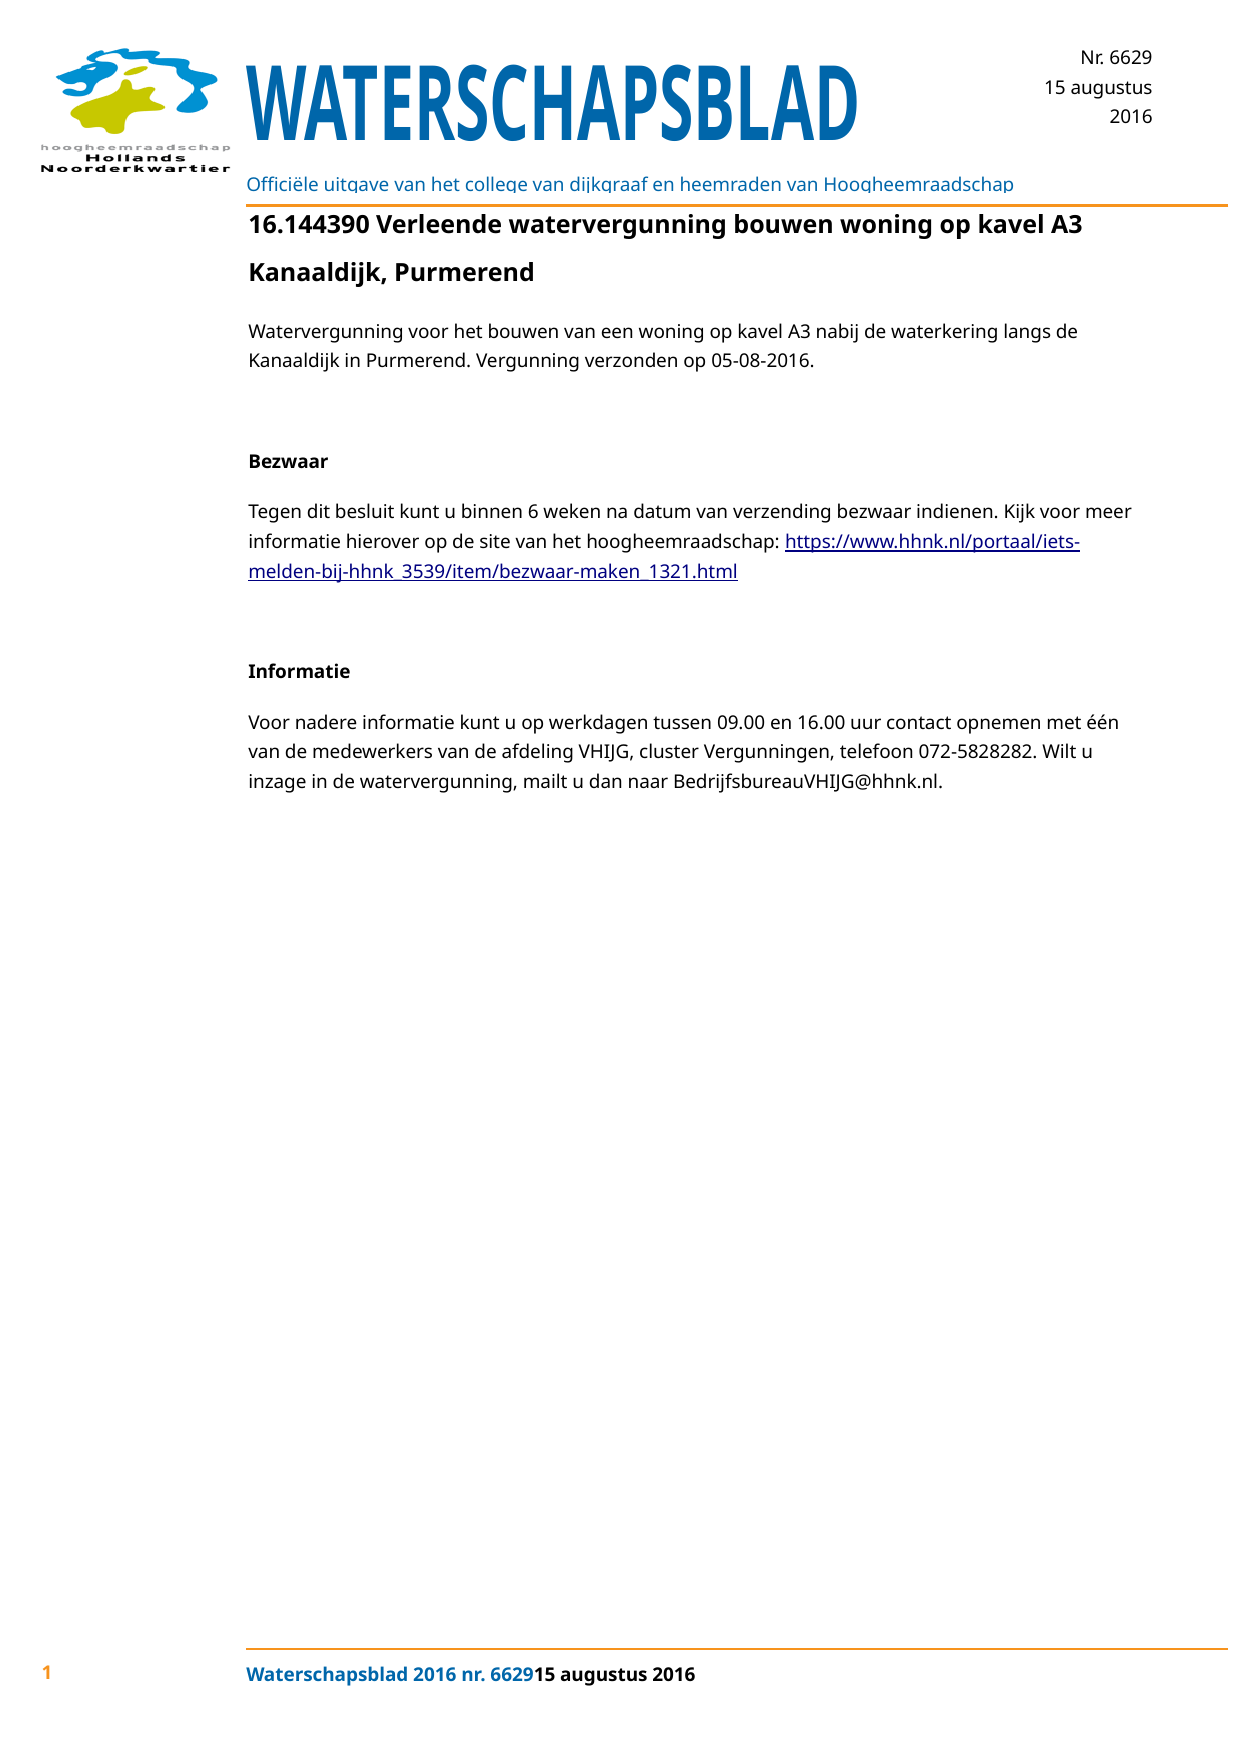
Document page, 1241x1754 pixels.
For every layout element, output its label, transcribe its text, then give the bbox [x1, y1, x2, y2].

text 16.144390 Verleende watervergunning bouwen woning op kavel A3 Kanaaldijk, Purmerend [248, 207, 1152, 288]
text Bezwaar [248, 448, 1152, 474]
text Tegen dit besluit kunt u binnen 6 weken na datum van verzending bezwaar indienen. Kijk voor meer informatie hierover op de site van het hoogheemraadschap: https://www.hhnk.nl/portaal/iets-melden-bij-hhnk_3539/item/bezwaar-maken_1321.html [248, 499, 1152, 584]
text Watervergunning voor het bouwen van een woning op kavel A3 nabij de waterkering langs de Kanaaldijk in Purmerend. Vergunning verzonden op 05-08-2016. [248, 318, 1152, 373]
picture [41, 47, 231, 172]
text Informatie [248, 659, 1152, 684]
text Voor nadere informatie kunt u op werkdagen tussen 09.00 en 16.00 uur contact opnemen met één van de medewerkers van de afdeling VHIJG, cluster Vergunningen, telefoon 072-5828282. Wilt u inzage in de watervergunning, mailt u dan naar BedrijfsbureauVHIJG@hhnk.nl. [248, 709, 1152, 794]
